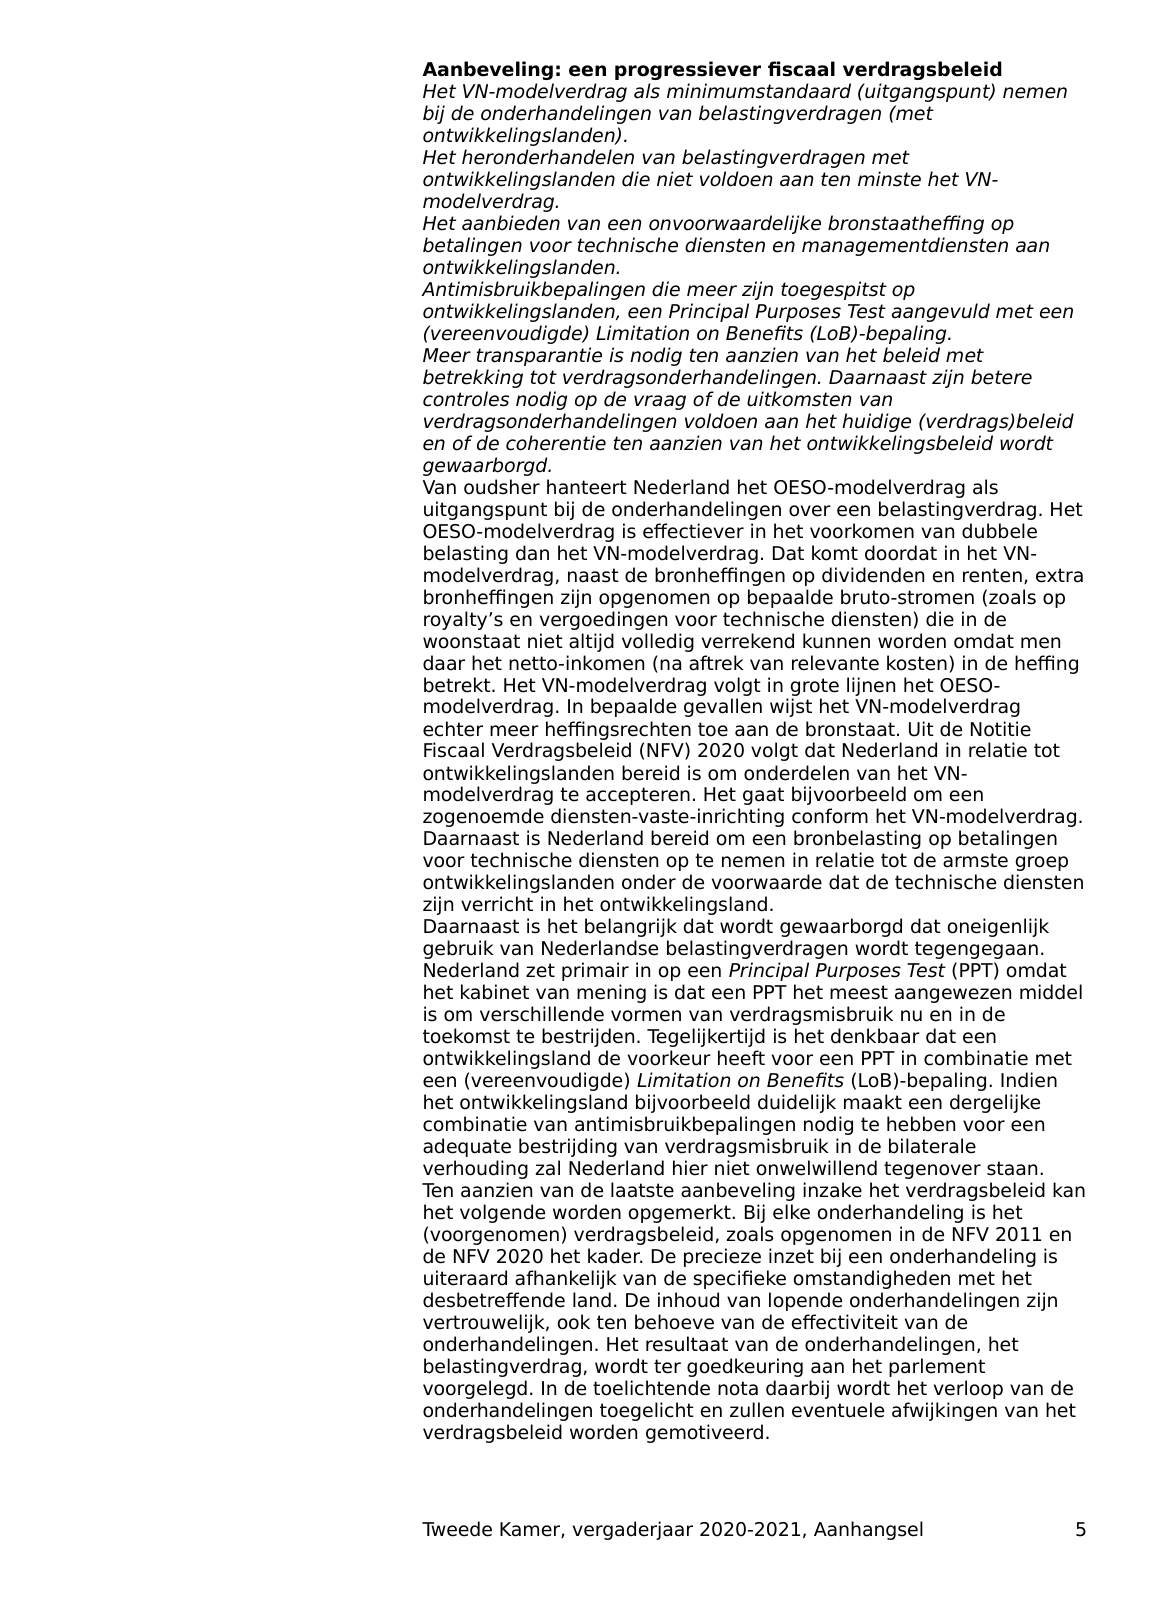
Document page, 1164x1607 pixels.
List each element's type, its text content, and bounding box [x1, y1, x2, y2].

text Het aanbieden van een onvoorwaardelijke bronstaatheffing op betalingen voor technische diensten en managementdiensten aan ontwikkelingslanden. [422, 213, 1087, 279]
text Van oudsher hanteert Nederland het OESO-modelverdrag als uitgangspunt bij de onderhandelingen over een belastingverdrag. Het OESO-modelverdrag is effectiever in het voorkomen van dubbele belasting dan het VN-modelverdrag. Dat komt doordat in het VN-modelverdrag, naast de bronheffingen op dividenden en renten, extra bronheffingen zijn opgenomen op bepaalde bruto-stromen (zoals op royalty’s en vergoedingen voor technische diensten) die in de woonstaat niet altijd volledig verrekend kunnen worden omdat men daar het netto-inkomen (na aftrek van relevante kosten) in de heffing betrekt. Het VN-modelverdrag volgt in grote lijnen het OESO-modelverdrag. In bepaalde gevallen wijst het VN-modelverdrag echter meer heffingsrechten toe aan de bronstaat. Uit de Notitie Fiscaal Verdragsbeleid (NFV) 2020 volgt dat Nederland in relatie tot ontwikkelingslanden bereid is om onderdelen van het VN-modelverdrag te accepteren. Het gaat bijvoorbeeld om een zogenoemde diensten-vaste-inrichting conform het VN-modelverdrag. Daarnaast is Nederland bereid om een bronbelasting op betalingen voor technische diensten op te nemen in relatie tot de armste groep ontwikkelingslanden onder de voorwaarde dat de technische diensten zijn verricht in het ontwikkelingsland. [422, 477, 1087, 916]
text Het VN-modelverdrag als minimumstandaard (uitgangspunt) nemen bij de onderhandelingen van belastingverdragen (met ontwikkelingslanden). [422, 81, 1087, 147]
text Aanbeveling: een progressiever fiscaal verdragsbeleid [422, 59, 1087, 81]
text Daarnaast is het belangrijk dat wordt gewaarborgd dat oneigenlijk gebruik van Nederlandse belastingverdragen wordt tegengegaan. Nederland zet primair in op een Principal Purposes Test (PPT) omdat het kabinet van mening is dat een PPT het meest aangewezen middel is om verschillende vormen van verdragsmisbruik nu en in de toekomst te bestrijden. Tegelijkertijd is het denkbaar dat een ontwikkelingsland de voorkeur heeft voor een PPT in combinatie met een (vereenvoudigde) Limitation on Benefits (LoB)-bepaling. Indien het ontwikkelingsland bijvoorbeeld duidelijk maakt een dergelijke combinatie van antimisbruikbepalingen nodig te hebben voor een adequate bestrijding van verdragsmisbruik in de bilaterale verhouding zal Nederland hier niet onwelwillend tegenover staan. [422, 916, 1087, 1180]
text Het heronderhandelen van belastingverdragen met ontwikkelingslanden die niet voldoen aan ten minste het VN-modelverdrag. [422, 147, 1087, 213]
text Antimisbruikbepalingen die meer zijn toegespitst op ontwikkelingslanden, een Principal Purposes Test aangevuld met een (vereenvoudigde) Limitation on Benefits (LoB)-bepaling. [422, 279, 1087, 345]
text Meer transparantie is nodig ten aanzien van het beleid met betrekking tot verdragsonderhandelingen. Daarnaast zijn betere controles nodig op de vraag of de uitkomsten van verdragsonderhandelingen voldoen aan het huidige (verdrags)beleid en of de coherentie ten aanzien van het ontwikkelingsbeleid wordt gewaarborgd. [422, 345, 1087, 477]
text Ten aanzien van de laatste aanbeveling inzake het verdragsbeleid kan het volgende worden opgemerkt. Bij elke onderhandeling is het (voorgenomen) verdragsbeleid, zoals opgenomen in de NFV 2011 en de NFV 2020 het kader. De precieze inzet bij een onderhandeling is uiteraard afhankelijk van de specifieke omstandigheden met het desbetreffende land. De inhoud van lopende onderhandelingen zijn vertrouwelijk, ook ten behoeve van de effectiviteit van de onderhandelingen. Het resultaat van de onderhandelingen, het belastingverdrag, wordt ter goedkeuring aan het parlement voorgelegd. In de toelichtende nota daarbij wordt het verloop van de onderhandelingen toegelicht en zullen eventuele afwijkingen van het verdragsbeleid worden gemotiveerd. [422, 1180, 1087, 1444]
